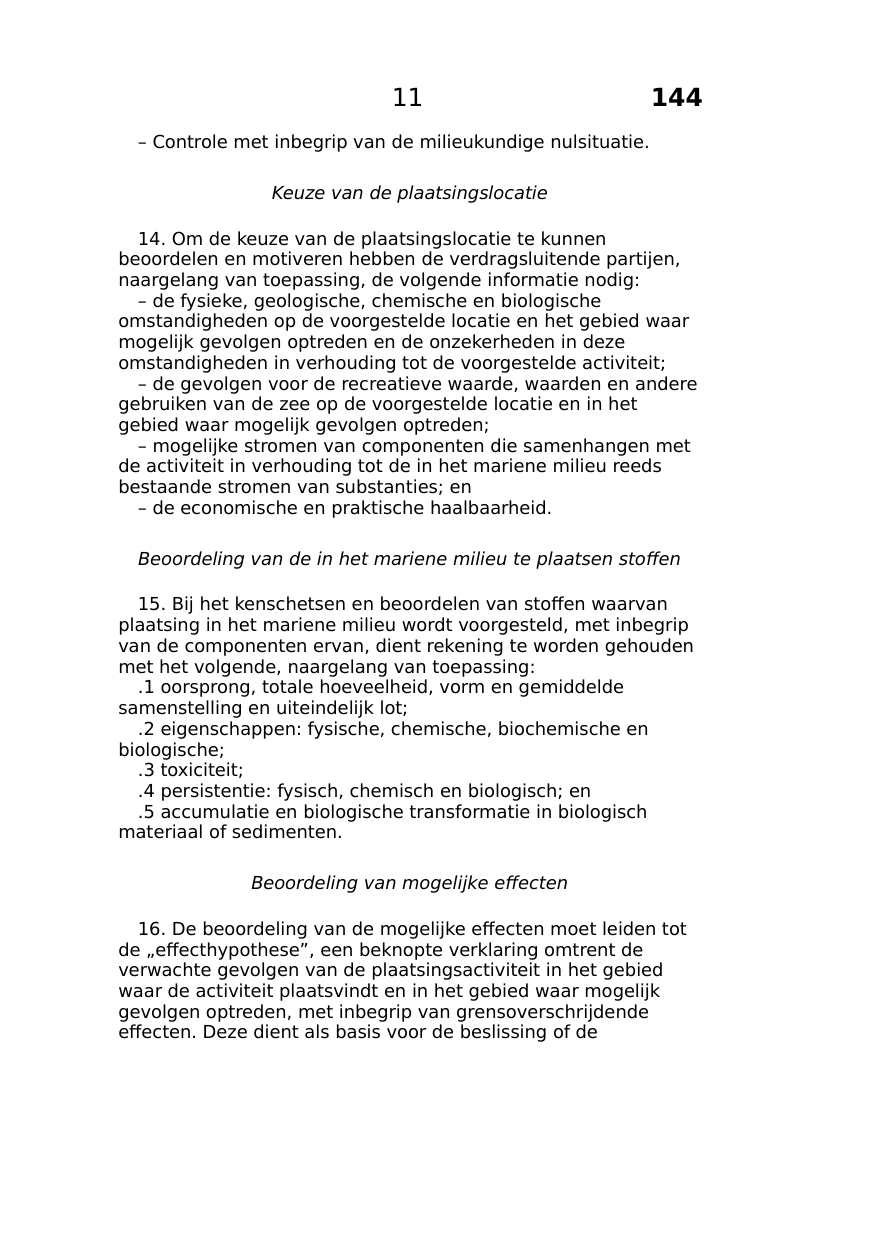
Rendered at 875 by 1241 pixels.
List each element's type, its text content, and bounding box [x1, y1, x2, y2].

text 14. Om de keuze van de plaatsingslocatie te kunnen beoordelen en motiveren hebben de verdragsluitende partijen, naargelang van toepassing, de volgende informatie nodig: [118, 228, 703, 291]
text 15. Bij het kenschetsen en beoordelen van stoffen waarvan plaatsing in het mariene milieu wordt voorgesteld, met inbegrip van de componenten ervan, dient rekening te worden gehouden met het volgende, naargelang van toepassing: [118, 594, 703, 677]
text .4 persistentie: fysisch, chemisch en biologisch; en [118, 781, 703, 802]
text .3 toxiciteit; [118, 760, 703, 781]
text – de fysieke, geologische, chemische en biologische omstandigheden op de voorgestelde locatie en het gebied waar mogelijk gevolgen optreden en de onzekerheden in deze omstandigheden in verhouding tot de voorgestelde activiteit; [118, 291, 703, 373]
subtitle Keuze van de plaatsingslocatie [118, 183, 703, 203]
text .5 accumulatie en biologische transformatie in biologisch materiaal of sedimenten. [118, 802, 703, 843]
subtitle Beoordeling van mogelijke effecten [118, 873, 703, 894]
text .1 oorsprong, totale hoeveelheid, vorm en gemiddelde samenstelling en uiteindelijk lot; [118, 677, 703, 719]
subtitle Beoordeling van de in het mariene milieu te plaatsen stoffen [118, 548, 703, 569]
text – Controle met inbegrip van de milieukundige nulsituatie. [118, 132, 703, 153]
text – de gevolgen voor de recreatieve waarde, waarden en andere gebruiken van de zee op de voorgestelde locatie en in het gebied waar mogelijk gevolgen optreden; [118, 373, 703, 436]
text – de economische en praktische haalbaarheid. [118, 498, 703, 518]
text .2 eigenschappen: fysische, chemische, biochemische en biologische; [118, 719, 703, 760]
text 16. De beoordeling van de mogelijke effecten moet leiden tot de „effecthypothese”, een beknopte verklaring omtrent de verwachte gevolgen van de plaatsingsactiviteit in het gebied waar de activiteit plaatsvindt en in het gebied waar mogelijk gevolgen optreden, met inbegrip van grensoverschrijdende effecten. Deze dient als basis voor de beslissing of de [118, 919, 703, 1043]
text – mogelijke stromen van componenten die samenhangen met de activiteit in verhouding tot de in het mariene milieu reeds bestaande stromen van substanties; en [118, 436, 703, 498]
